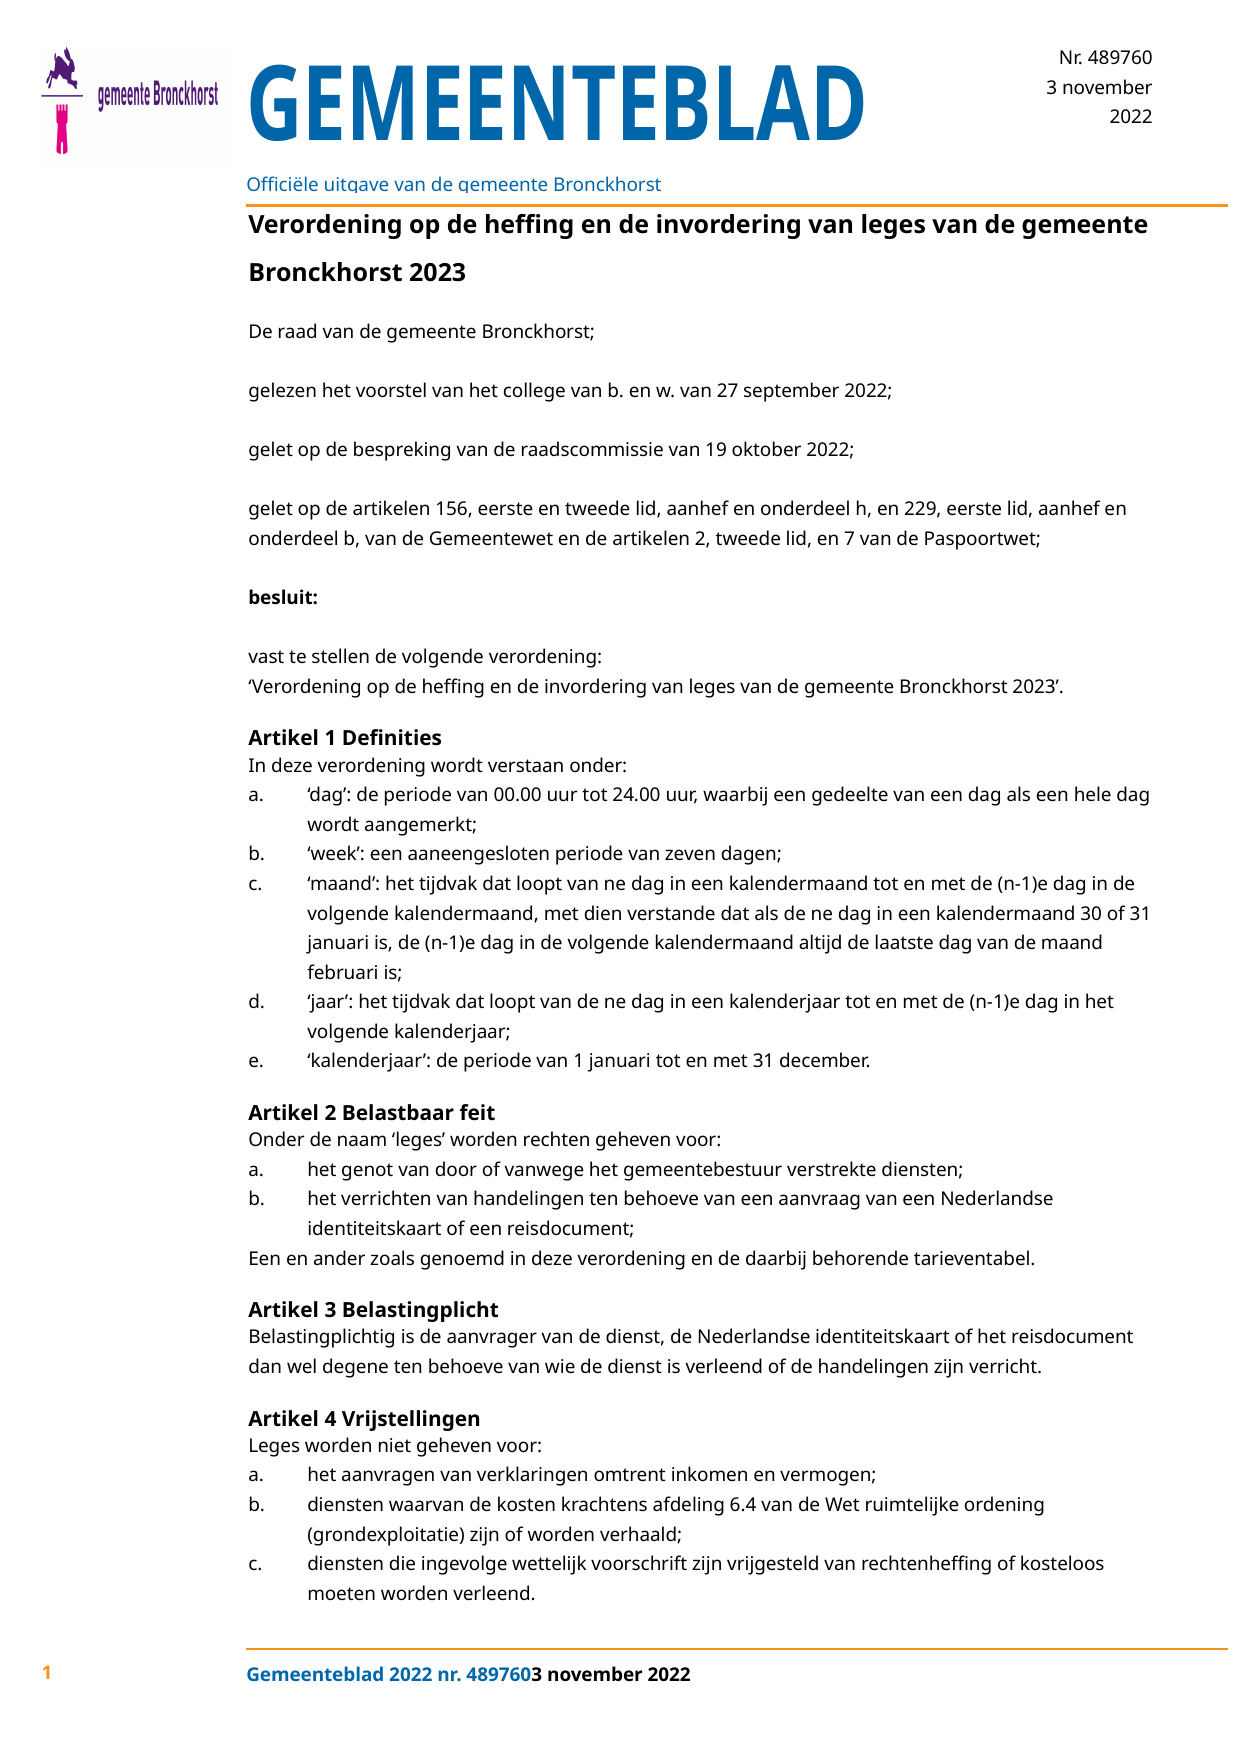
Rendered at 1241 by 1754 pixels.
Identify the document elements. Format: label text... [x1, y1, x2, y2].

text Een en ander zoals genoemd in deze verordening en de daarbij behorende tarieventabel. [248, 1245, 1152, 1271]
text Artikel 2 Belastbaar feit [248, 1098, 1152, 1126]
list ‘jaar’: het tijdvak dat loopt van de ne dag in een kalenderjaar tot en met de (n-1)e dag in het volgende kalenderjaar; [248, 988, 1152, 1044]
text Leges worden niet geheven voor: [248, 1432, 1152, 1458]
text besluit: [248, 584, 1152, 610]
list ‘maand’: het tijdvak dat loopt van ne dag in een kalendermaand tot en met de (n-1)e dag in de volgende kalendermaand, met dien verstande dat als de ne dag in een kalendermaand 30 of 31 januari is, de (n-1)e dag in de volgende kalendermaand altijd de laatste dag van de maand februari is; [248, 870, 1152, 984]
text Onder de naam ‘leges’ worden rechten geheven voor: [248, 1126, 1152, 1152]
list het aanvragen van verklaringen omtrent inkomen en vermogen; [248, 1462, 1152, 1487]
text vast te stellen de volgende verordening: [248, 643, 1152, 669]
list diensten waarvan de kosten krachtens afdeling 6.4 van de Wet ruimtelijke ordening (grondexploitatie) zijn of worden verhaald; [248, 1491, 1152, 1547]
text gelezen het voorstel van het college van b. en w. van 27 september 2022; [248, 377, 1152, 403]
list diensten die ingevolge wettelijk voorschrift zijn vrijgesteld van rechtenheffing of kosteloos moeten worden verleend. [248, 1550, 1152, 1606]
text Belastingplichtig is de aanvrager van de dienst, de Nederlandse identiteitskaart of het reisdocument dan wel degene ten behoeve van wie de dienst is verleend of de handelingen zijn verricht. [248, 1324, 1152, 1379]
list ‘dag’: de periode van 00.00 uur tot 24.00 uur, waarbij een gedeelte van een dag als een hele dag wordt aangemerkt; [248, 781, 1152, 837]
text Artikel 4 Vrijstellingen [248, 1404, 1152, 1432]
text De raad van de gemeente Bronckhorst; [248, 318, 1152, 344]
text Verordening op de heffing en de invordering van leges van de gemeente Bronckhorst 2023 [248, 207, 1152, 288]
picture [41, 47, 231, 172]
text gelet op de bespreking van de raadscommissie van 19 oktober 2022; [248, 436, 1152, 462]
text gelet op de artikelen 156, eerste en tweede lid, aanhef en onderdeel h, en 229, eerste lid, aanhef en onderdeel b, van de Gemeentewet en de artikelen 2, tweede lid, en 7 van de Paspoortwet; [248, 495, 1152, 551]
list het genot van door of vanwege het gemeentebestuur verstrekte diensten; [248, 1156, 1152, 1182]
list het verrichten van handelingen ten behoeve van een aanvraag van een Nederlandse identiteitskaart of een reisdocument; [248, 1186, 1152, 1241]
text Artikel 1 Definities [248, 723, 1152, 752]
text ‘Verordening op de heffing en de invordering van leges van de gemeente Bronckhorst 2023’. [248, 673, 1152, 699]
list ‘week’: een aaneengesloten periode van zeven dagen; [248, 841, 1152, 866]
text In deze verordening wordt verstaan onder: [248, 752, 1152, 777]
list ‘kalenderjaar’: de periode van 1 januari tot en met 31 december. [248, 1048, 1152, 1073]
text Artikel 3 Belastingplicht [248, 1295, 1152, 1324]
